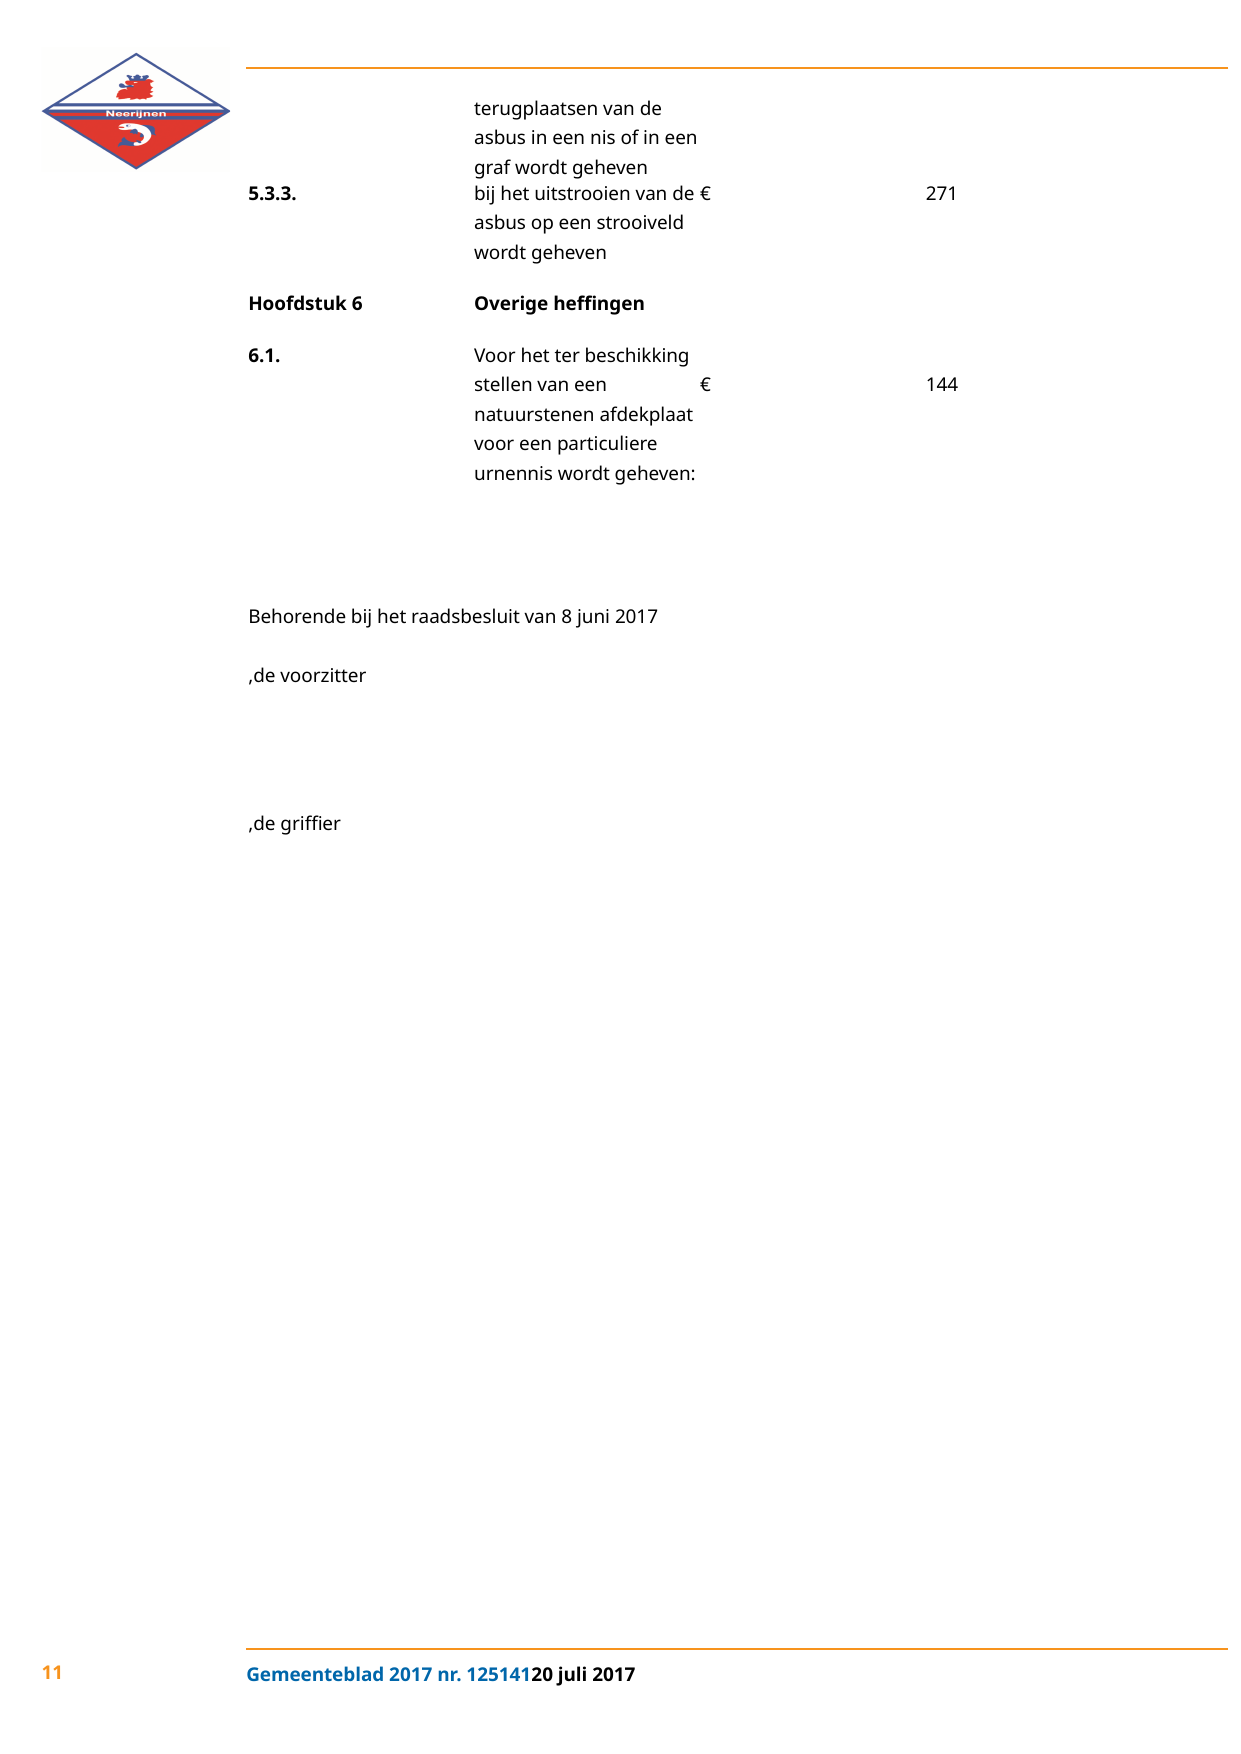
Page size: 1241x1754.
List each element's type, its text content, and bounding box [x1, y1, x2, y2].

table_cell 6.1. [248, 342, 474, 486]
table_cell [926, 95, 1152, 180]
table_cell [700, 316, 926, 342]
table_cell Voor het ter beschikking stellen van een natuurstenen afdekplaat voor een particuliere urnennis wordt geheven: [474, 342, 700, 486]
table_cell [248, 95, 474, 180]
text Behorende bij het raadsbesluit van 8 juni 2017 [248, 603, 1152, 629]
table_cell [700, 95, 926, 180]
table_cell [700, 265, 926, 290]
table_cell 144 [926, 342, 1152, 486]
table_cell [474, 316, 700, 342]
table_cell [248, 265, 474, 290]
table_cell Overige heffingen [474, 290, 700, 316]
text ,de voorzitter [248, 663, 1152, 688]
table_cell € [700, 180, 926, 264]
table_cell € [700, 342, 926, 486]
table_cell 271 [926, 180, 1152, 264]
table_cell [248, 316, 474, 342]
table_cell [926, 486, 1152, 512]
table_cell 5.3.3. [248, 180, 474, 264]
table_cell [926, 290, 1152, 316]
table_cell bij het uitstrooien van de asbus op een strooiveld wordt geheven [474, 180, 700, 264]
table_cell [700, 486, 926, 512]
table_cell [926, 316, 1152, 342]
text ,de griffier [248, 811, 1152, 836]
table_cell [700, 290, 926, 316]
table_cell [248, 486, 474, 512]
picture [41, 47, 231, 172]
table_cell terugplaatsen van de asbus in een nis of in een graf wordt geheven [474, 95, 700, 180]
table_cell [926, 265, 1152, 290]
table_cell Hoofdstuk 6 [248, 290, 474, 316]
table_cell [474, 265, 700, 290]
table_cell [474, 486, 700, 512]
